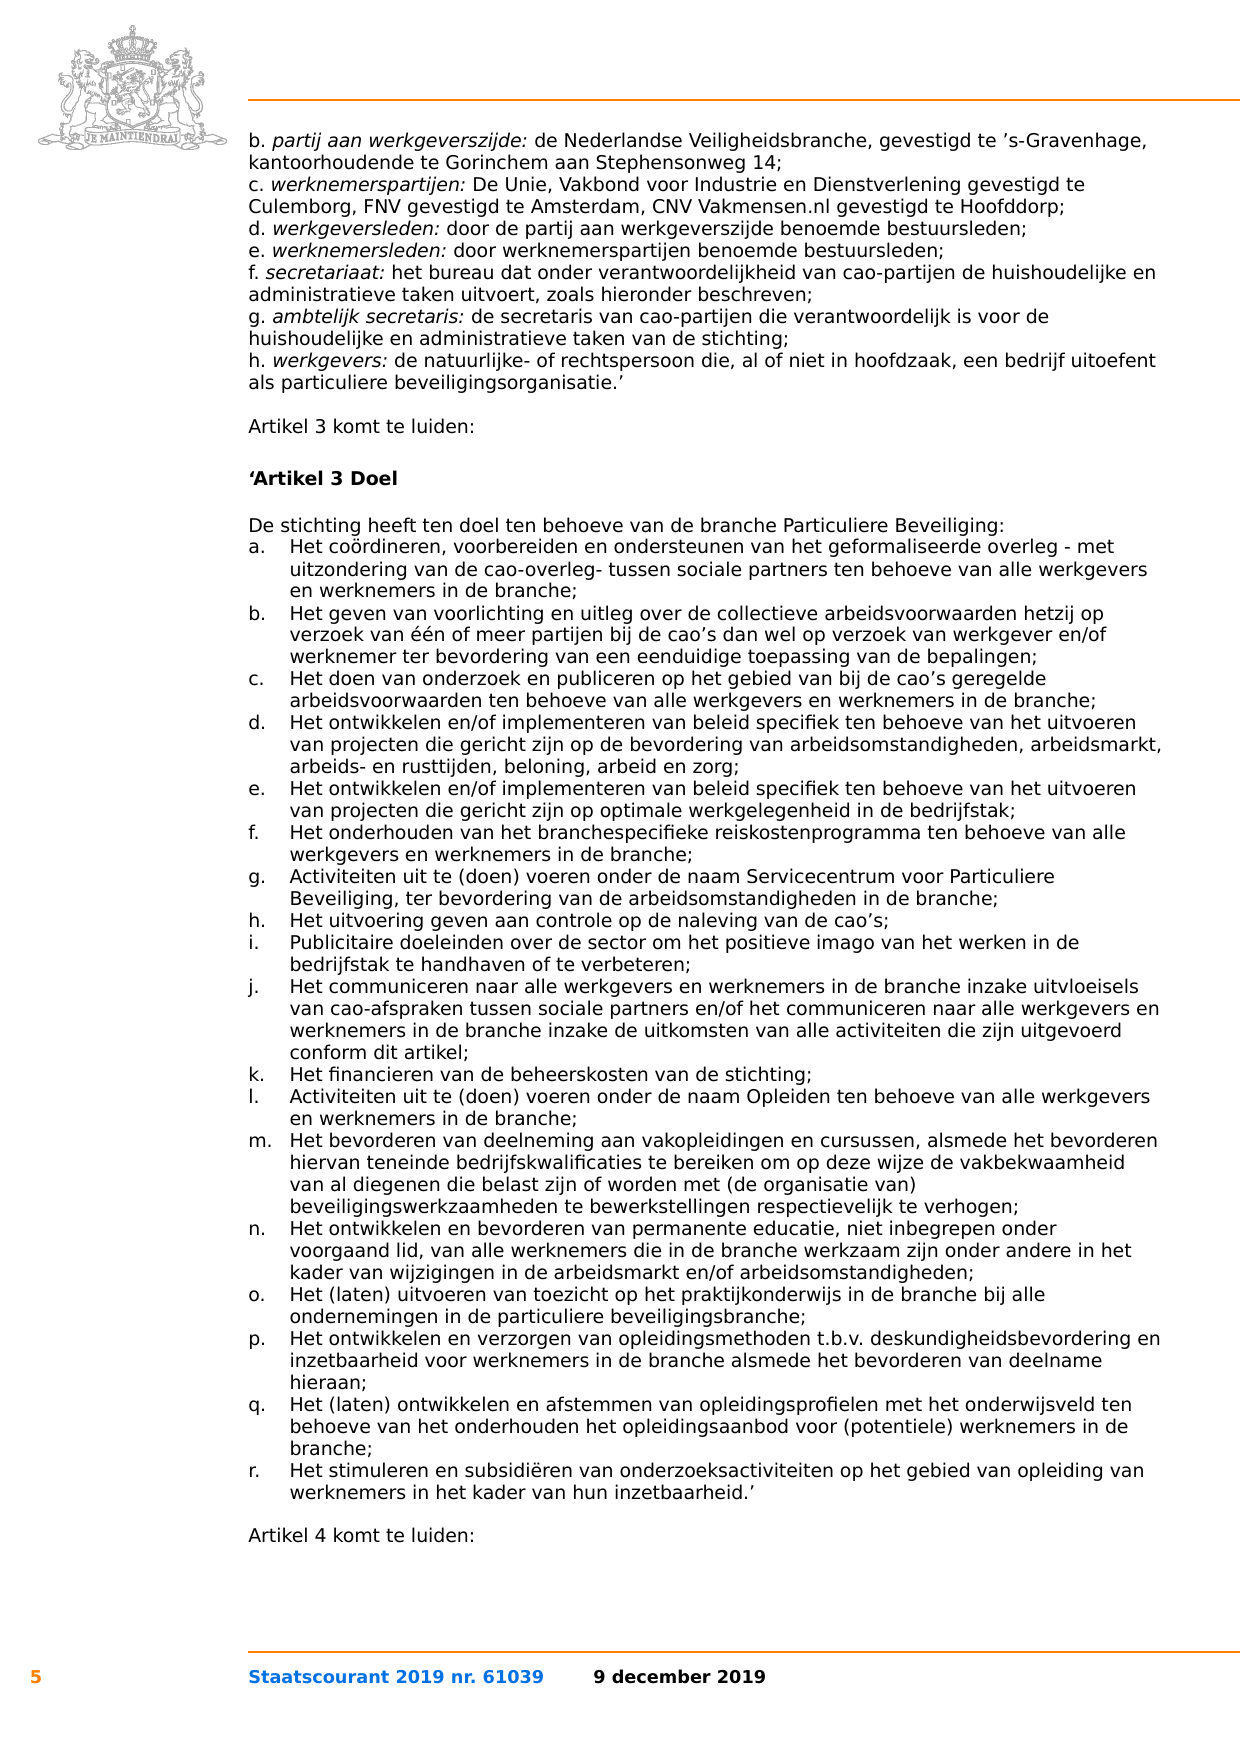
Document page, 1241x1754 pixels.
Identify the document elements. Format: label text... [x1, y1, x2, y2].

text f. Het onderhouden van het branchespecifieke reiskostenprogramma ten behoeve van alle werkgevers en werknemers in de branche; [248, 822, 1163, 866]
text c. Het doen van onderzoek en publiceren op het gebied van bij de cao’s geregelde arbeidsvoorwaarden ten behoeve van alle werkgevers en werknemers in de branche; [248, 668, 1163, 712]
text d. werkgeversleden: door de partij aan werkgeverszijde benoemde bestuursleden; [248, 218, 1163, 240]
text m. Het bevorderen van deelneming aan vakopleidingen en cursussen, alsmede het bevorderen hiervan teneinde bedrijfskwalificaties te bereiken om op deze wijze de vakbekwaamheid van al diegenen die belast zijn of worden met (de organisatie van) beveiligingswerkzaamheden te bewerkstellingen respectievelijk te verhogen; [248, 1130, 1163, 1218]
text h. werkgevers: de natuurlijke- of rechtspersoon die, al of niet in hoofdzaak, een bedrijf uitoefent als particuliere beveiligingsorganisatie.’ [248, 350, 1163, 394]
text p. Het ontwikkelen en verzorgen van opleidingsmethoden t.b.v. deskundigheidsbevordering en inzetbaarheid voor werknemers in de branche alsmede het bevorderen van deelname hieraan; [248, 1328, 1163, 1394]
text c. werknemerspartijen: De Unie, Vakbond voor Industrie en Dienstverlening gevestigd te Culemborg, FNV gevestigd te Amsterdam, CNV Vakmensen.nl gevestigd te Hoofddorp; [248, 174, 1163, 218]
text h. Het uitvoering geven aan controle op de naleving van de cao’s; [248, 910, 1163, 932]
text d. Het ontwikkelen en/of implementeren van beleid specifiek ten behoeve van het uitvoeren van projecten die gericht zijn op de bevordering van arbeidsomstandigheden, arbeidsmarkt, arbeids- en rusttijden, beloning, arbeid en zorg; [248, 712, 1163, 778]
text q. Het (laten) ontwikkelen en afstemmen van opleidingsprofielen met het onderwijsveld ten behoeve van het onderhouden het opleidingsaanbod voor (potentiele) werknemers in de branche; [248, 1394, 1163, 1459]
text g. ambtelijk secretaris: de secretaris van cao-partijen die verantwoordelijk is voor de huishoudelijke en administratieve taken van de stichting; [248, 306, 1163, 350]
text e. Het ontwikkelen en/of implementeren van beleid specifiek ten behoeve van het uitvoeren van projecten die gericht zijn op optimale werkgelegenheid in de bedrijfstak; [248, 778, 1163, 822]
text a. Het coördineren, voorbereiden en ondersteunen van het geformaliseerde overleg - met uitzondering van de cao-overleg- tussen sociale partners ten behoeve van alle werkgevers en werknemers in de branche; [248, 536, 1163, 602]
text i. Publicitaire doeleinden over de sector om het positieve imago van het werken in de bedrijfstak te handhaven of te verbeteren; [248, 932, 1163, 976]
text n. Het ontwikkelen en bevorderen van permanente educatie, niet inbegrepen onder voorgaand lid, van alle werknemers die in de branche werkzaam zijn onder andere in het kader van wijzigingen in de arbeidsmarkt en/of arbeidsomstandigheden; [248, 1218, 1163, 1284]
text b. partij aan werkgeverszijde: de Nederlandse Veiligheidsbranche, gevestigd te ’s-Gravenhage, kantoorhoudende te Gorinchem aan Stephensonweg 14; [248, 130, 1163, 174]
text k. Het financieren van de beheerskosten van de stichting; [248, 1064, 1163, 1086]
text f. secretariaat: het bureau dat onder verantwoordelijkheid van cao-partijen de huishoudelijke en administratieve taken uitvoert, zoals hieronder beschreven; [248, 262, 1163, 306]
picture [38, 25, 227, 150]
text b. Het geven van voorlichting en uitleg over de collectieve arbeidsvoorwaarden hetzij op verzoek van één of meer partijen bij de cao’s dan wel op verzoek van werkgever en/of werknemer ter bevordering van een eenduidige toepassing van de bepalingen; [248, 602, 1163, 668]
text De stichting heeft ten doel ten behoeve van de branche Particuliere Beveiliging: [248, 514, 1163, 536]
text Artikel 3 komt te luiden: [248, 416, 1163, 437]
text l. Activiteiten uit te (doen) voeren onder de naam Opleiden ten behoeve van alle werkgevers en werknemers in de branche; [248, 1086, 1163, 1130]
text g. Activiteiten uit te (doen) voeren onder de naam Servicecentrum voor Particuliere Beveiliging, ter bevordering van de arbeidsomstandigheden in de branche; [248, 866, 1163, 910]
text o. Het (laten) uitvoeren van toezicht op het praktijkonderwijs in de branche bij alle ondernemingen in de particuliere beveiligingsbranche; [248, 1284, 1163, 1328]
text j. Het communiceren naar alle werkgevers en werknemers in de branche inzake uitvloeisels van cao-afspraken tussen sociale partners en/of het communiceren naar alle werkgevers en werknemers in de branche inzake de uitkomsten van alle activiteiten die zijn uitgevoerd conform dit artikel; [248, 976, 1163, 1064]
subtitle ‘Artikel 3 Doel [248, 467, 1163, 489]
text e. werknemersleden: door werknemerspartijen benoemde bestuursleden; [248, 240, 1163, 262]
text r. Het stimuleren en subsidiëren van onderzoeksactiviteiten op het gebied van opleiding van werknemers in het kader van hun inzetbaarheid.’ [248, 1459, 1163, 1503]
text Artikel 4 komt te luiden: [248, 1525, 1163, 1547]
